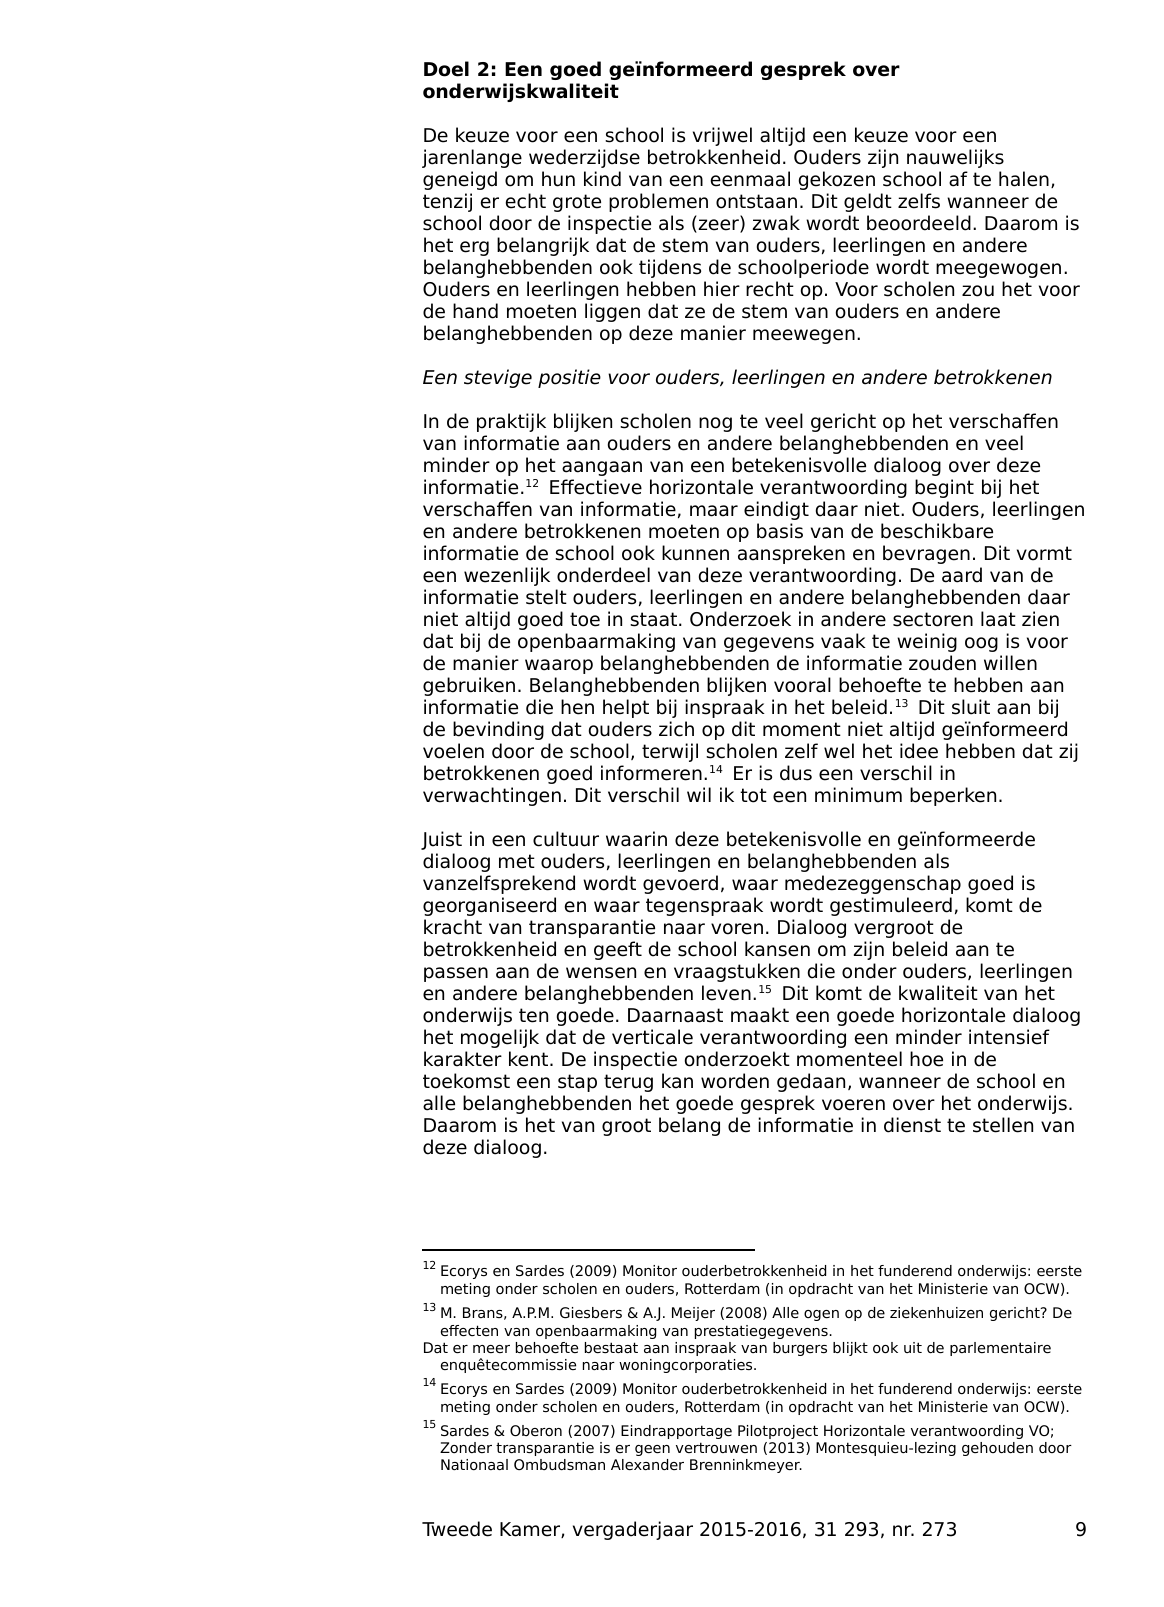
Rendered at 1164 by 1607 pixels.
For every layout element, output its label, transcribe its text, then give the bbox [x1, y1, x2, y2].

text Sardes & Oberon (2007) Eindrapportage Pilotproject Horizontale verantwoording VO; Zonder transparantie is er geen vertrouwen (2013) Montesquieu-lezing gehouden door Nationaal Ombudsman Alexander Brenninkmeyer. [422, 1418, 1087, 1474]
subtitle Doel 2: Een goed geïnformeerd gesprek over onderwijskwaliteit [422, 59, 1087, 103]
text Ecorys en Sardes (2009) Monitor ouderbetrokkenheid in het funderend onderwijs: eerste meting onder scholen en ouders, Rotterdam (in opdracht van het Ministerie van OCW). [422, 1377, 1087, 1416]
text Dat er meer behoefte bestaat aan inspraak van burgers blijkt ook uit de parlementaire enquêtecommissie naar woningcorporaties. [422, 1340, 1087, 1374]
text De keuze voor een school is vrijwel altijd een keuze voor een jarenlange wederzijdse betrokkenheid. Ouders zijn nauwelijks geneigd om hun kind van een eenmaal gekozen school af te halen, tenzij er echt grote problemen ontstaan. Dit geldt zelfs wanneer de school door de inspectie als (zeer) zwak wordt beoordeeld. Daarom is het erg belangrijk dat de stem van ouders, leerlingen en andere belanghebbenden ook tijdens de schoolperiode wordt meegewogen. Ouders en leerlingen hebben hier recht op. Voor scholen zou het voor de hand moeten liggen dat ze de stem van ouders en andere belanghebbenden op deze manier meewegen. [422, 125, 1087, 345]
text M. Brans, A.P.M. Giesbers & A.J. Meijer (2008) Alle ogen op de ziekenhuizen gericht? De effecten van openbaarmaking van prestatiegegevens. [422, 1301, 1087, 1340]
subtitle Een stevige positie voor ouders, leerlingen en andere betrokkenen [422, 367, 1087, 389]
text Ecorys en Sardes (2009) Monitor ouderbetrokkenheid in het funderend onderwijs: eerste meting onder scholen en ouders, Rotterdam (in opdracht van het Ministerie van OCW). [422, 1259, 1087, 1298]
text In de praktijk blijken scholen nog te veel gericht op het verschaffen van informatie aan ouders en andere belanghebbenden en veel minder op het aangaan van een betekenisvolle dialoog over deze informatie. Effectieve horizontale verantwoording begint bij het verschaffen van informatie, maar eindigt daar niet. Ouders, leerlingen en andere betrokkenen moeten op basis van de beschikbare informatie de school ook kunnen aanspreken en bevragen. Dit vormt een wezenlijk onderdeel van deze verantwoording. De aard van de informatie stelt ouders, leerlingen en andere belanghebbenden daar niet altijd goed toe in staat. Onderzoek in andere sectoren laat zien dat bij de openbaarmaking van gegevens vaak te weinig oog is voor de manier waarop belanghebbenden de informatie zouden willen gebruiken. Belanghebbenden blijken vooral behoefte te hebben aan informatie die hen helpt bij inspraak in het beleid. Dit sluit aan bij de bevinding dat ouders zich op dit moment niet altijd geïnformeerd voelen door de school, terwijl scholen zelf wel het idee hebben dat zij betrokkenen goed informeren. Er is dus een verschil in verwachtingen. Dit verschil wil ik tot een minimum beperken. [422, 411, 1087, 807]
text Juist in een cultuur waarin deze betekenisvolle en geïnformeerde dialoog met ouders, leerlingen en belanghebbenden als vanzelfsprekend wordt gevoerd, waar medezeggenschap goed is georganiseerd en waar tegenspraak wordt gestimuleerd, komt de kracht van transparantie naar voren. Dialoog vergroot de betrokkenheid en geeft de school kansen om zijn beleid aan te passen aan de wensen en vraagstukken die onder ouders, leerlingen en andere belanghebbenden leven. Dit komt de kwaliteit van het onderwijs ten goede. Daarnaast maakt een goede horizontale dialoog het mogelijk dat de verticale verantwoording een minder intensief karakter kent. De inspectie onderzoekt momenteel hoe in de toekomst een stap terug kan worden gedaan, wanneer de school en alle belanghebbenden het goede gesprek voeren over het onderwijs. Daarom is het van groot belang de informatie in dienst te stellen van deze dialoog. [422, 829, 1087, 1159]
